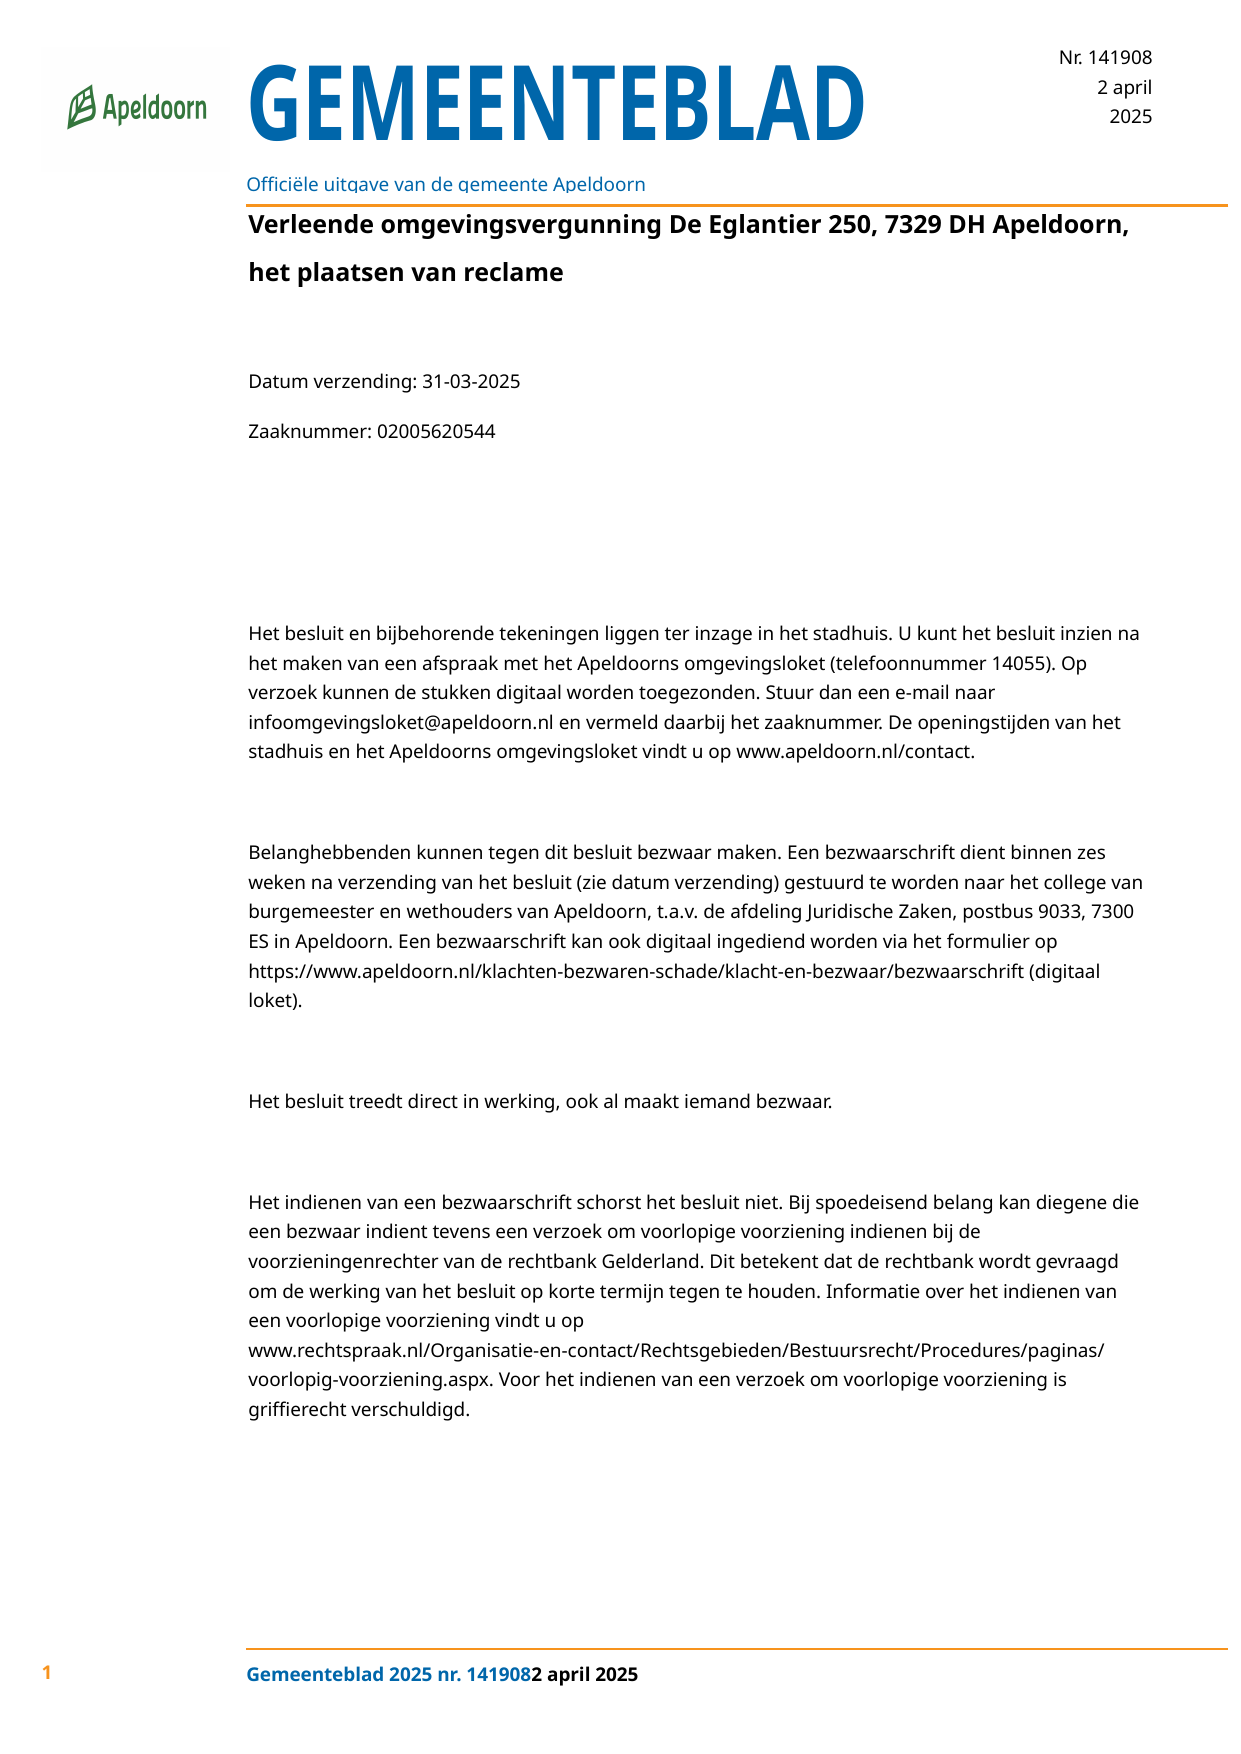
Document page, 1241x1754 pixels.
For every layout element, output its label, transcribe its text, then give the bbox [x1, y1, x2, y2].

text Het indienen van een bezwaarschrift schorst het besluit niet. Bij spoedeisend belang kan diegene die een bezwaar indient tevens een verzoek om voorlopige voorziening indienen bij de voorzieningenrechter van de rechtbank Gelderland. Dit betekent dat de rechtbank wordt gevraagd om de werking van het besluit op korte termijn tegen te houden. Informatie over het indienen van een voorlopige voorziening vindt u op www.rechtspraak.nl/Organisatie-en-contact/Rechtsgebieden/Bestuursrecht/Procedures/paginas/voorlopig-voorziening.aspx. Voor het indienen van een verzoek om voorlopige voorziening is griffierecht verschuldigd. [248, 1189, 1152, 1422]
text Zaaknummer: 02005620544 [248, 419, 1152, 444]
text Verleende omgevingsvergunning De Eglantier 250, 7329 DH Apeldoorn, het plaatsen van reclame [248, 207, 1152, 288]
picture [41, 47, 231, 172]
text Belanghebbenden kunnen tegen dit besluit bezwaar maken. Een bezwaarschrift dient binnen zes weken na verzending van het besluit (zie datum verzending) gestuurd te worden naar het college van burgemeester en wethouders van Apeldoorn, t.a.v. de afdeling Juridische Zaken, postbus 9033, 7300 ES in Apeldoorn. Een bezwaarschrift kan ook digitaal ingediend worden via het formulier op https://www.apeldoorn.nl/klachten-bezwaren-schade/klacht-en-bezwaar/bezwaarschrift (digitaal loket). [248, 839, 1152, 1013]
text Het besluit treedt direct in werking, ook al maakt iemand bezwaar. [248, 1088, 1152, 1114]
text Datum verzending: 31-03-2025 [248, 368, 1152, 394]
text Het besluit en bijbehorende tekeningen liggen ter inzage in het stadhuis. U kunt het besluit inzien na het maken van een afspraak met het Apeldoorns omgevingsloket (telefoonnummer 14055). Op verzoek kunnen de stukken digitaal worden toegezonden. Stuur dan een e-mail naar infoomgevingsloket@apeldoorn.nl en vermeld daarbij het zaaknummer. De openingstijden van het stadhuis en het Apeldoorns omgevingsloket vindt u op www.apeldoorn.nl/contact. [248, 620, 1152, 764]
